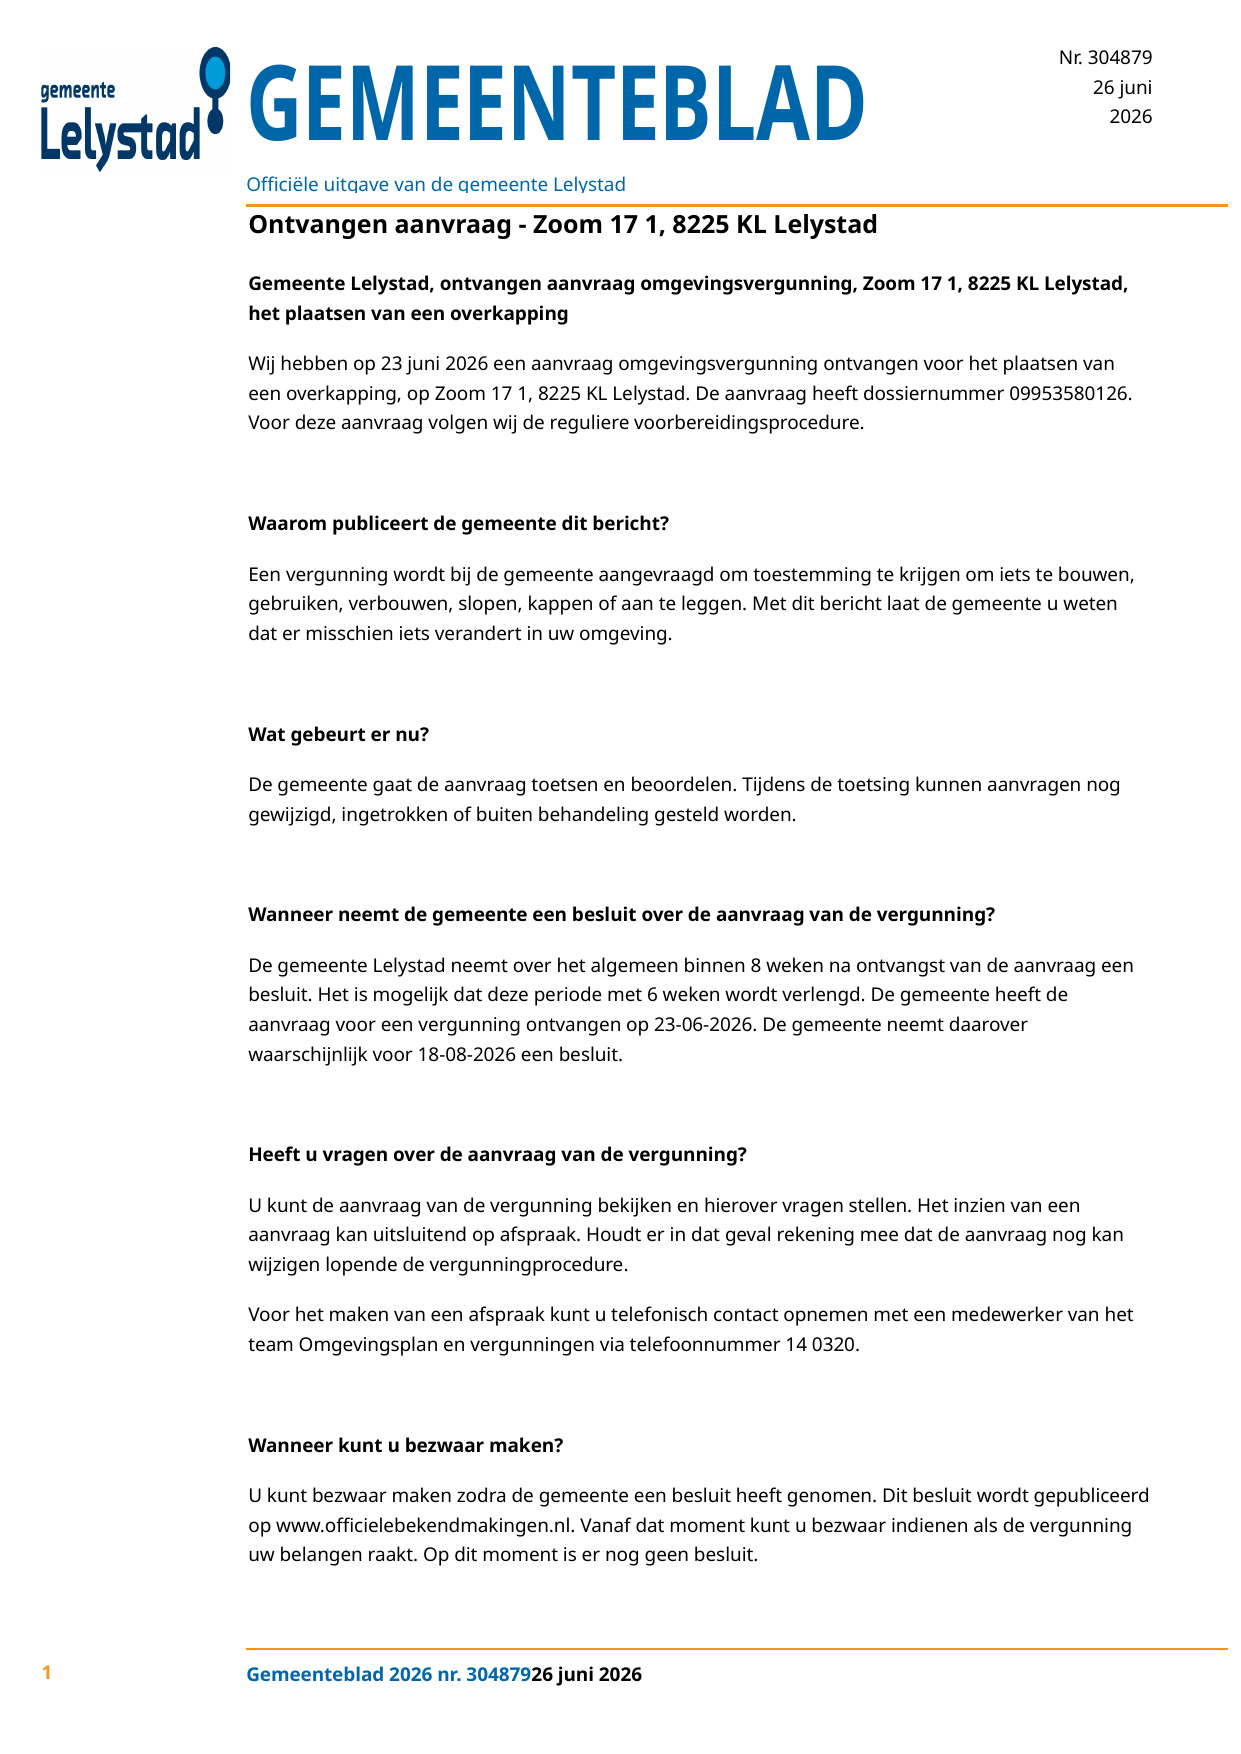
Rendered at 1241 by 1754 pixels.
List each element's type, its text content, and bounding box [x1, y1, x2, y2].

text Gemeente Lelystad, ontvangen aanvraag omgevingsvergunning, Zoom 17 1, 8225 KL Lelystad, het plaatsen van een overkapping [248, 270, 1152, 326]
text Waarom publiceert de gemeente dit bericht? [248, 510, 1152, 536]
text Ontvangen aanvraag - Zoom 17 1, 8225 KL Lelystad [248, 207, 1152, 241]
text U kunt bezwaar maken zodra de gemeente een besluit heeft genomen. Dit besluit wordt gepubliceerd op www.officielebekendmakingen.nl. Vanaf dat moment kunt u bezwaar indienen als de vergunning uw belangen raakt. Op dit moment is er nog geen besluit. [248, 1482, 1152, 1567]
text U kunt de aanvraag van de vergunning bekijken en hierover vragen stellen. Het inzien van een aanvraag kan uitsluitend op afspraak. Houdt er in dat geval rekening mee dat de aanvraag nog kan wijzigen lopende de vergunningprocedure. [248, 1192, 1152, 1277]
text Wanneer kunt u bezwaar maken? [248, 1432, 1152, 1458]
text Heeft u vragen over de aanvraag van de vergunning? [248, 1142, 1152, 1167]
text Een vergunning wordt bij de gemeente aangevraagd om toestemming te krijgen om iets te bouwen, gebruiken, verbouwen, slopen, kappen of aan te leggen. Met dit bericht laat de gemeente u weten dat er misschien iets verandert in uw omgeving. [248, 561, 1152, 646]
text De gemeente Lelystad neemt over het algemeen binnen 8 weken na ontvangst van de aanvraag een besluit. Het is mogelijk dat deze periode met 6 weken wordt verlengd. De gemeente heeft de aanvraag voor een vergunning ontvangen op 23-06-2026. De gemeente neemt daarover waarschijnlijk voor 18-08-2026 een besluit. [248, 952, 1152, 1066]
text Voor het maken van een afspraak kunt u telefonisch contact opnemen met een medewerker van het team Omgevingsplan en vergunningen via telefoonnummer 14 0320. [248, 1302, 1152, 1357]
text De gemeente gaat de aanvraag toetsen en beoordelen. Tijdens de toetsing kunnen aanvragen nog gewijzigd, ingetrokken of buiten behandeling gesteld worden. [248, 771, 1152, 826]
text Wij hebben op 23 juni 2026 een aanvraag omgevingsvergunning ontvangen voor het plaatsen van een overkapping, op Zoom 17 1, 8225 KL Lelystad. De aanvraag heeft dossiernummer 09953580126. Voor deze aanvraag volgen wij de reguliere voorbereidingsprocedure. [248, 350, 1152, 435]
text Wat gebeurt er nu? [248, 721, 1152, 746]
text Wanneer neemt de gemeente een besluit over de aanvraag van de vergunning? [248, 902, 1152, 927]
picture [41, 47, 231, 172]
